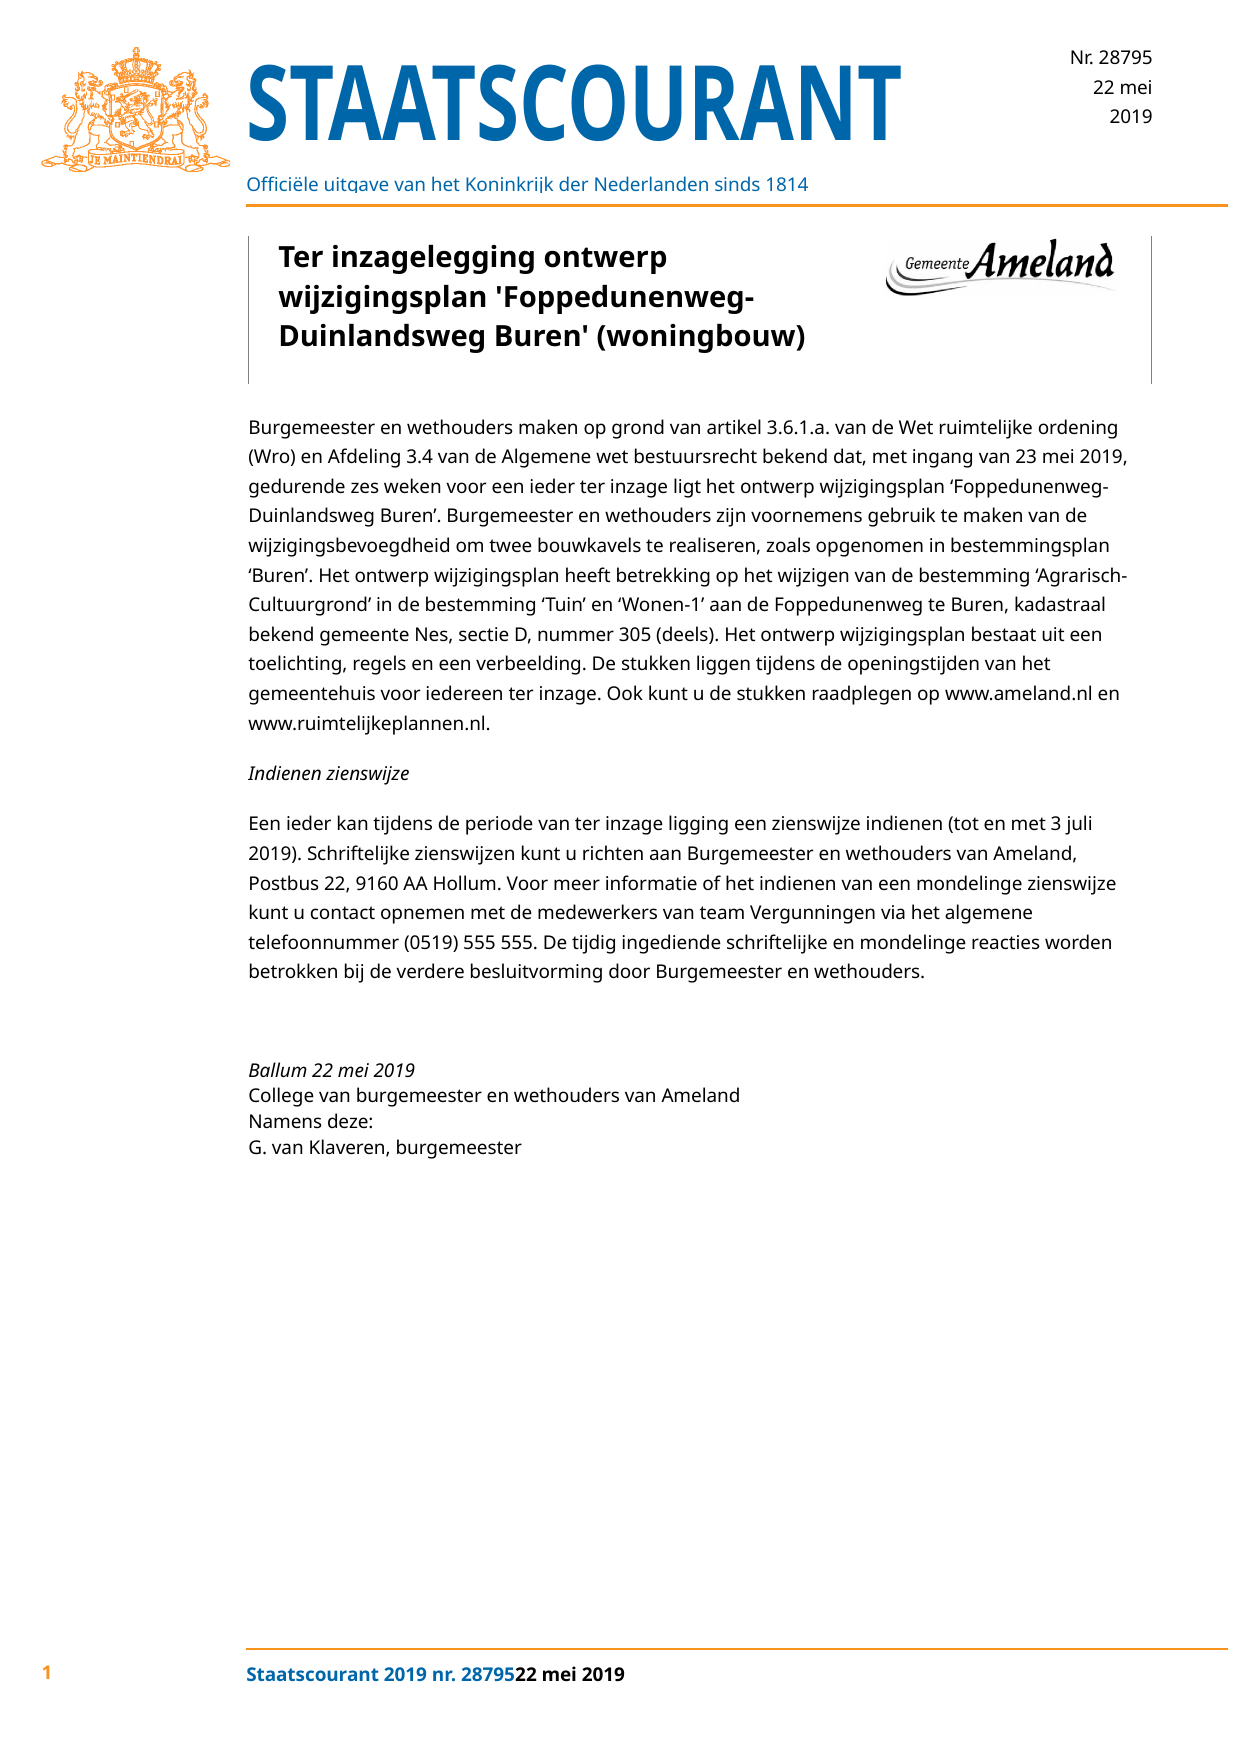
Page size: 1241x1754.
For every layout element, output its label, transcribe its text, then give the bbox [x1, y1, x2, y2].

table_header [850, 236, 1151, 384]
picture [882, 236, 1119, 300]
text Een ieder kan tijdens de periode van ter inzage ligging een zienswijze indienen (tot en met 3 juli 2019). Schriftelijke zienswijzen kunt u richten aan Burgemeester en wethouders van Ameland, Postbus 22, 9160 AA Hollum. Voor meer informatie of het indienen van een mondelinge zienswijze kunt u contact opnemen met de medewerkers van team Vergunningen via het algemene telefoonnummer (0519) 555 555. De tijdig ingediende schriftelijke en mondelinge reacties worden betrokken bij de verdere besluitvorming door Burgemeester en wethouders. [248, 811, 1152, 984]
table_header Ter inzagelegging ontwerp wijzigingsplan 'Foppedunenweg-Duinlandsweg Buren' (woningbouw) [249, 236, 850, 384]
text Burgemeester en wethouders maken op grond van artikel 3.6.1.a. van de Wet ruimtelijke ordening (Wro) en Afdeling 3.4 van de Algemene wet bestuursrecht bekend dat, met ingang van 23 mei 2019, gedurende zes weken voor een ieder ter inzage ligt het ontwerp wijzigingsplan ‘Foppedunenweg-Duinlandsweg Buren’. Burgemeester en wethouders zijn voornemens gebruik te maken van de wijzigingsbevoegdheid om twee bouwkavels te realiseren, zoals opgenomen in bestemmingsplan ‘Buren’. Het ontwerp wijzigingsplan heeft betrekking op het wijzigen van de bestemming ‘Agrarisch-Cultuurgrond’ in de bestemming ‘Tuin’ en ‘Wonen-1’ aan de Foppedunenweg te Buren, kadastraal bekend gemeente Nes, sectie D, nummer 305 (deels). Het ontwerp wijzigingsplan bestaat uit een toelichting, regels en een verbeelding. De stukken liggen tijdens de openingstijden van het gemeentehuis voor iedereen ter inzage. Ook kunt u de stukken raadplegen op www.ameland.nl en www.ruimtelijkeplannen.nl. [248, 414, 1152, 736]
text College van burgemeester en wethouders van Ameland [248, 1082, 1152, 1108]
text G. van Klaveren, burgemeester [248, 1134, 1152, 1160]
text Namens deze: [248, 1108, 1152, 1134]
text Indienen zienswijze [248, 760, 1152, 786]
picture [41, 47, 231, 172]
text Ballum 22 mei 2019 [248, 1057, 1152, 1082]
